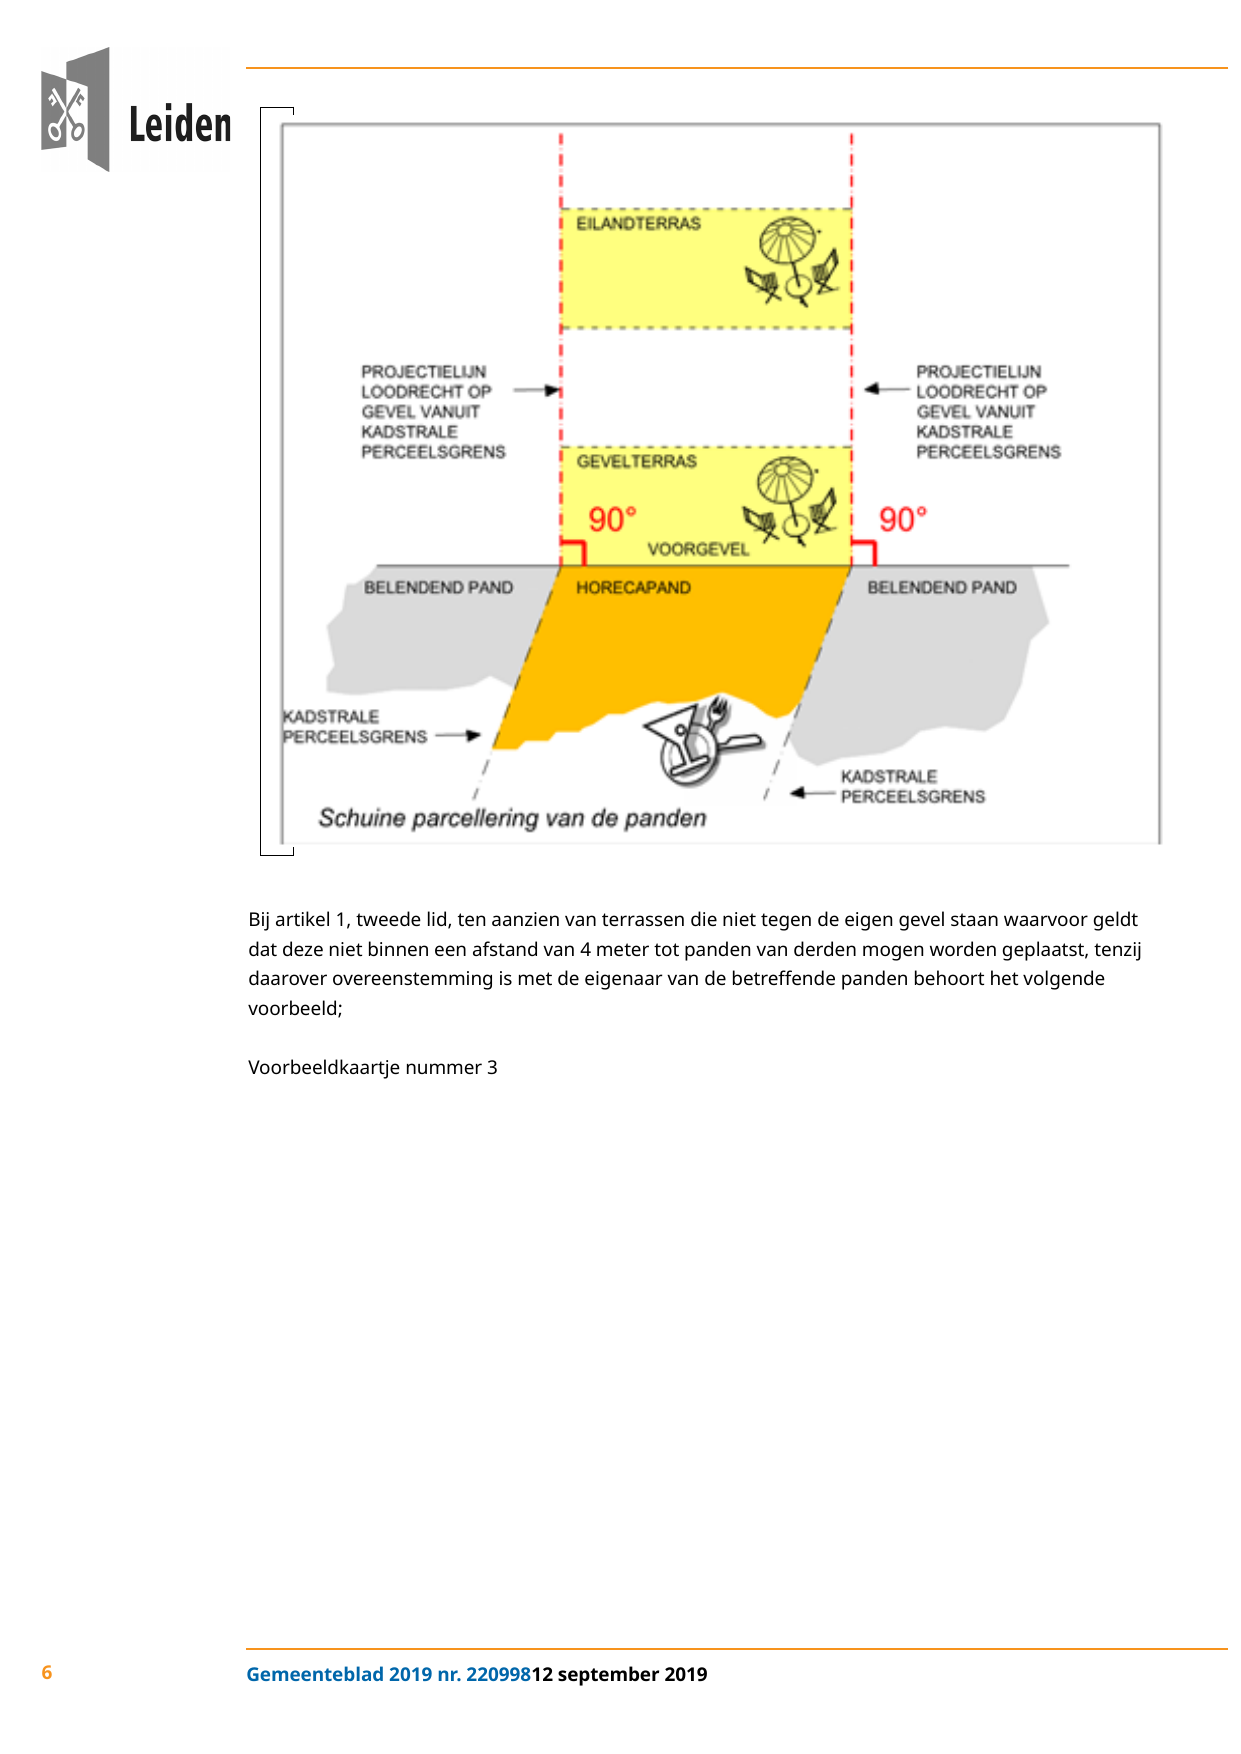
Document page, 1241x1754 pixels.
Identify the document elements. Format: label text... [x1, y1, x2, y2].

picture [41, 47, 231, 172]
text Voorbeeldkaartje nummer 3 [248, 1054, 1152, 1080]
text Bij artikel 1, tweede lid, ten aanzien van terrassen die niet tegen de eigen gevel staan waarvoor geldt dat deze niet binnen een afstand van 4 meter tot panden van derden mogen worden geplaatst, tenzij daarover overeenstemming is met de eigenaar van de betreffende panden behoort het volgende voorbeeld; [248, 906, 1152, 1021]
picture [268, 115, 1173, 847]
